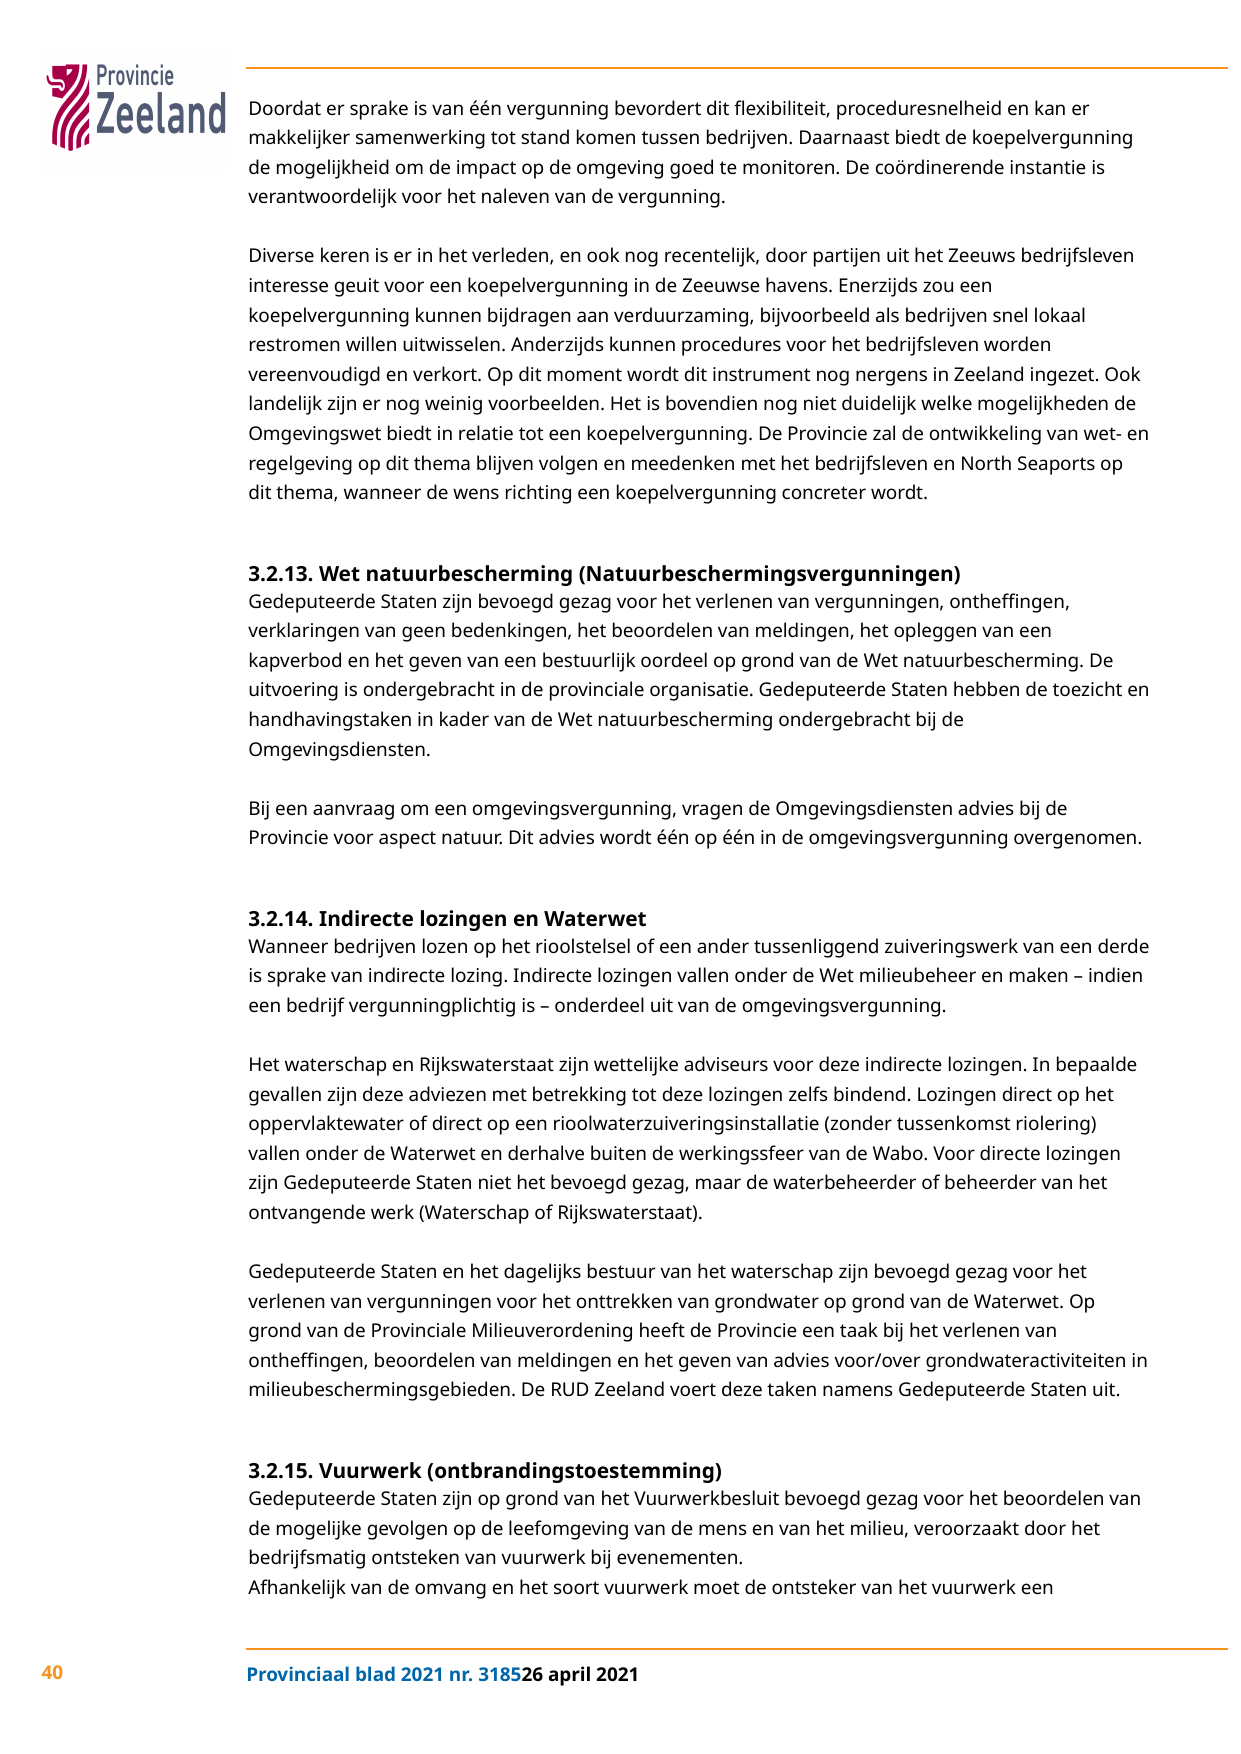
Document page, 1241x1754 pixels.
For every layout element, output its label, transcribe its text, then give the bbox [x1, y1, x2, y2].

text Diverse keren is er in het verleden, en ook nog recentelijk, door partijen uit het Zeeuws bedrijfsleven interesse geuit voor een koepelvergunning in de Zeeuwse havens. Enerzijds zou een koepelvergunning kunnen bijdragen aan verduurzaming, bijvoorbeeld als bedrijven snel lokaal restromen willen uitwisselen. Anderzijds kunnen procedures voor het bedrijfsleven worden vereenvoudigd en verkort. Op dit moment wordt dit instrument nog nergens in Zeeland ingezet. Ook landelijk zijn er nog weinig voorbeelden. Het is bovendien nog niet duidelijk welke mogelijkheden de Omgevingswet biedt in relatie tot een koepelvergunning. De Provincie zal de ontwikkeling van wet- en regelgeving op dit thema blijven volgen en meedenken met het bedrijfsleven en North Seaports op dit thema, wanneer de wens richting een koepelvergunning concreter wordt. [248, 243, 1152, 505]
text Bij een aanvraag om een omgevingsvergunning, vragen de Omgevingsdiensten advies bij de Provincie voor aspect natuur. Dit advies wordt één op één in de omgevingsvergunning overgenomen. [248, 795, 1152, 850]
text 3.2.13. Wet natuurbescherming (Natuurbeschermingsvergunningen) [248, 559, 1152, 588]
text Gedeputeerde Staten en het dagelijks bestuur van het waterschap zijn bevoegd gezag voor het verlenen van vergunningen voor het onttrekken van grondwater op grond van de Waterwet. Op grond van de Provinciale Milieuverordening heeft de Provincie een taak bij het verlenen van ontheffingen, beoordelen van meldingen en het geven van advies voor/over grondwateractiviteiten in milieubeschermingsgebieden. De RUD Zeeland voert deze taken namens Gedeputeerde Staten uit. [248, 1258, 1152, 1402]
text Gedeputeerde Staten zijn bevoegd gezag voor het verlenen van vergunningen, ontheffingen, verklaringen van geen bedenkingen, het beoordelen van meldingen, het opleggen van een kapverbod en het geven van een bestuurlijk oordeel op grond van de Wet natuurbescherming. De uitvoering is ondergebracht in de provinciale organisatie. Gedeputeerde Staten hebben de toezicht en handhavingstaken in kader van de Wet natuurbescherming ondergebracht bij de Omgevingsdiensten. [248, 588, 1152, 761]
text Gedeputeerde Staten zijn op grond van het Vuurwerkbesluit bevoegd gezag voor het beoordelen van de mogelijke gevolgen op de leefomgeving van de mens en van het milieu, veroorzaakt door het bedrijfsmatig ontsteken van vuurwerk bij evenementen. [248, 1485, 1152, 1570]
text Het waterschap en Rijkswaterstaat zijn wettelijke adviseurs voor deze indirecte lozingen. In bepaalde gevallen zijn deze adviezen met betrekking tot deze lozingen zelfs bindend. Lozingen direct op het oppervlaktewater of direct op een rioolwaterzuiveringsinstallatie (zonder tussenkomst riolering) vallen onder de Waterwet en derhalve buiten de werkingssfeer van de Wabo. Voor directe lozingen zijn Gedeputeerde Staten niet het bevoegd gezag, maar de waterbeheerder of beheerder van het ontvangende werk (Waterschap of Rijkswaterstaat). [248, 1051, 1152, 1225]
picture [41, 47, 231, 172]
text Doordat er sprake is van één vergunning bevordert dit flexibiliteit, proceduresnelheid en kan er makkelijker samenwerking tot stand komen tussen bedrijven. Daarnaast biedt de koepelvergunning de mogelijkheid om de impact op de omgeving goed te monitoren. De coördinerende instantie is verantwoordelijk voor het naleven van de vergunning. [248, 95, 1152, 209]
text 3.2.15. Vuurwerk (ontbrandingstoestemming) [248, 1457, 1152, 1485]
text Afhankelijk van de omvang en het soort vuurwerk moet de ontsteker van het vuurwerk een [248, 1574, 1152, 1599]
text 3.2.14. Indirecte lozingen en Waterwet [248, 904, 1152, 933]
text Wanneer bedrijven lozen op het rioolstelsel of een ander tussenliggend zuiveringswerk van een derde is sprake van indirecte lozing. Indirecte lozingen vallen onder de Wet milieubeheer en maken – indien een bedrijf vergunningplichtig is – onderdeel uit van de omgevingsvergunning. [248, 933, 1152, 1018]
